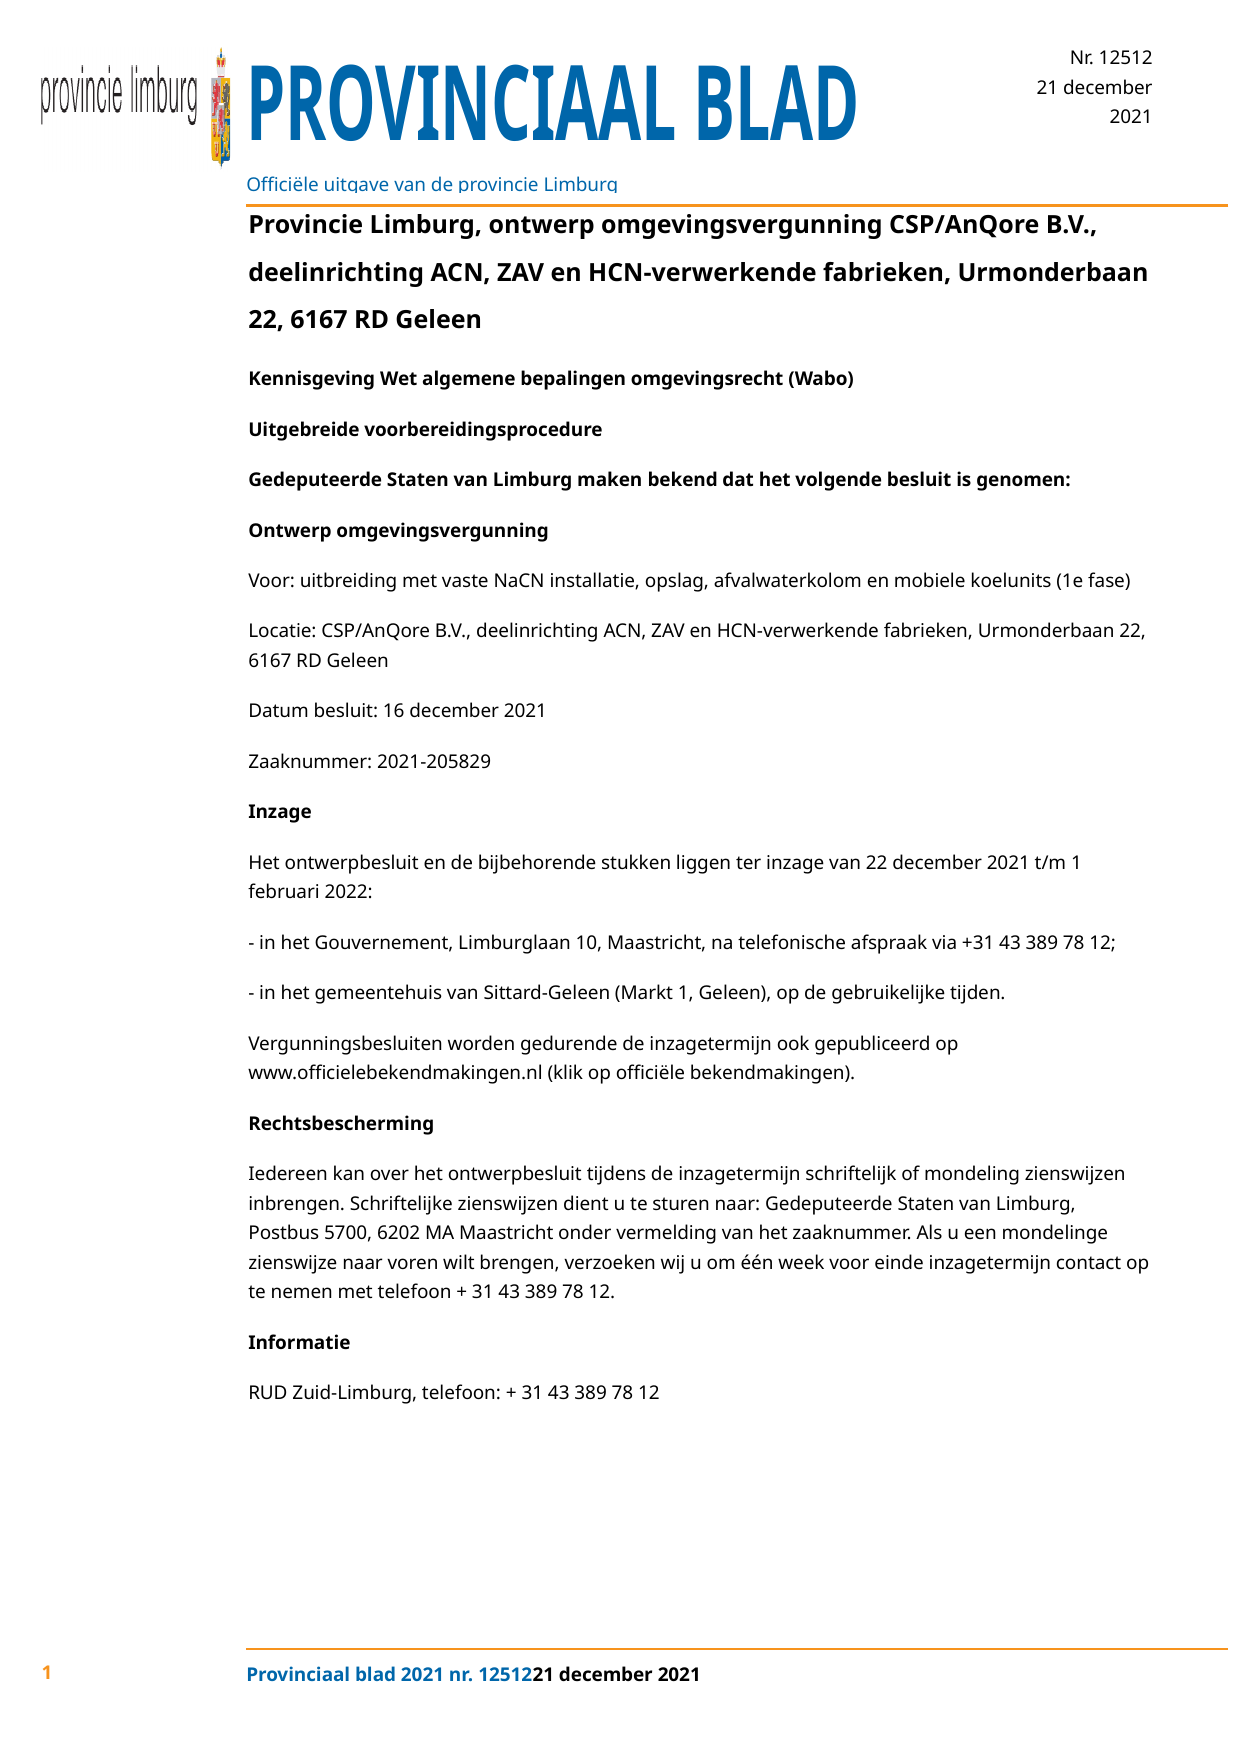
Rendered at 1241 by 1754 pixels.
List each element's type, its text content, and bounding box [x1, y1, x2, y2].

picture [41, 47, 231, 172]
text Iedereen kan over het ontwerpbesluit tijdens de inzagetermijn schriftelijk of mondeling zienswijzen inbrengen. Schriftelijke zienswijzen dient u te sturen naar: Gedeputeerde Staten van Limburg, Postbus 5700, 6202 MA Maastricht onder vermelding van het zaaknummer. Als u een mondelinge zienswijze naar voren wilt brengen, verzoeken wij u om één week voor einde inzagetermijn contact op te nemen met telefoon + 31 43 389 78 12. [248, 1160, 1152, 1304]
text Uitgebreide voorbereidingsprocedure [248, 416, 1152, 442]
text Voor: uitbreiding met vaste NaCN installatie, opslag, afvalwaterkolom en mobiele koelunits (1e fase) [248, 567, 1152, 593]
text Zaaknummer: 2021-205829 [248, 748, 1152, 774]
text Informatie [248, 1329, 1152, 1354]
text Rechtsbescherming [248, 1110, 1152, 1135]
text Het ontwerpbesluit en de bijbehorende stukken liggen ter inzage van 22 december 2021 t/m 1 februari 2022: [248, 849, 1152, 904]
text RUD Zuid-Limburg, telefoon: + 31 43 389 78 12 [248, 1379, 1152, 1405]
text Vergunningsbesluiten worden gedurende de inzagetermijn ook gepubliceerd op www.officielebekendmakingen.nl (klik op officiële bekendmakingen). [248, 1030, 1152, 1085]
text Gedeputeerde Staten van Limburg maken bekend dat het volgende besluit is genomen: [248, 466, 1152, 492]
text Locatie: CSP/AnQore B.V., deelinrichting ACN, ZAV en HCN-verwerkende fabrieken, Urmonderbaan 22, 6167 RD Geleen [248, 618, 1152, 673]
text - in het gemeentehuis van Sittard-Geleen (Markt 1, Geleen), op de gebruikelijke tijden. [248, 979, 1152, 1005]
text Kennisgeving Wet algemene bepalingen omgevingsrecht (Wabo) [248, 366, 1152, 391]
text - in het Gouvernement, Limburglaan 10, Maastricht, na telefonische afspraak via +31 43 389 78 12; [248, 929, 1152, 954]
text Provincie Limburg, ontwerp omgevingsvergunning CSP/AnQore B.V., deelinrichting ACN, ZAV en HCN-verwerkende fabrieken, Urmonderbaan 22, 6167 RD Geleen [248, 207, 1152, 336]
text Datum besluit: 16 december 2021 [248, 698, 1152, 723]
text Inzage [248, 798, 1152, 824]
text Ontwerp omgevingsvergunning [248, 517, 1152, 542]
